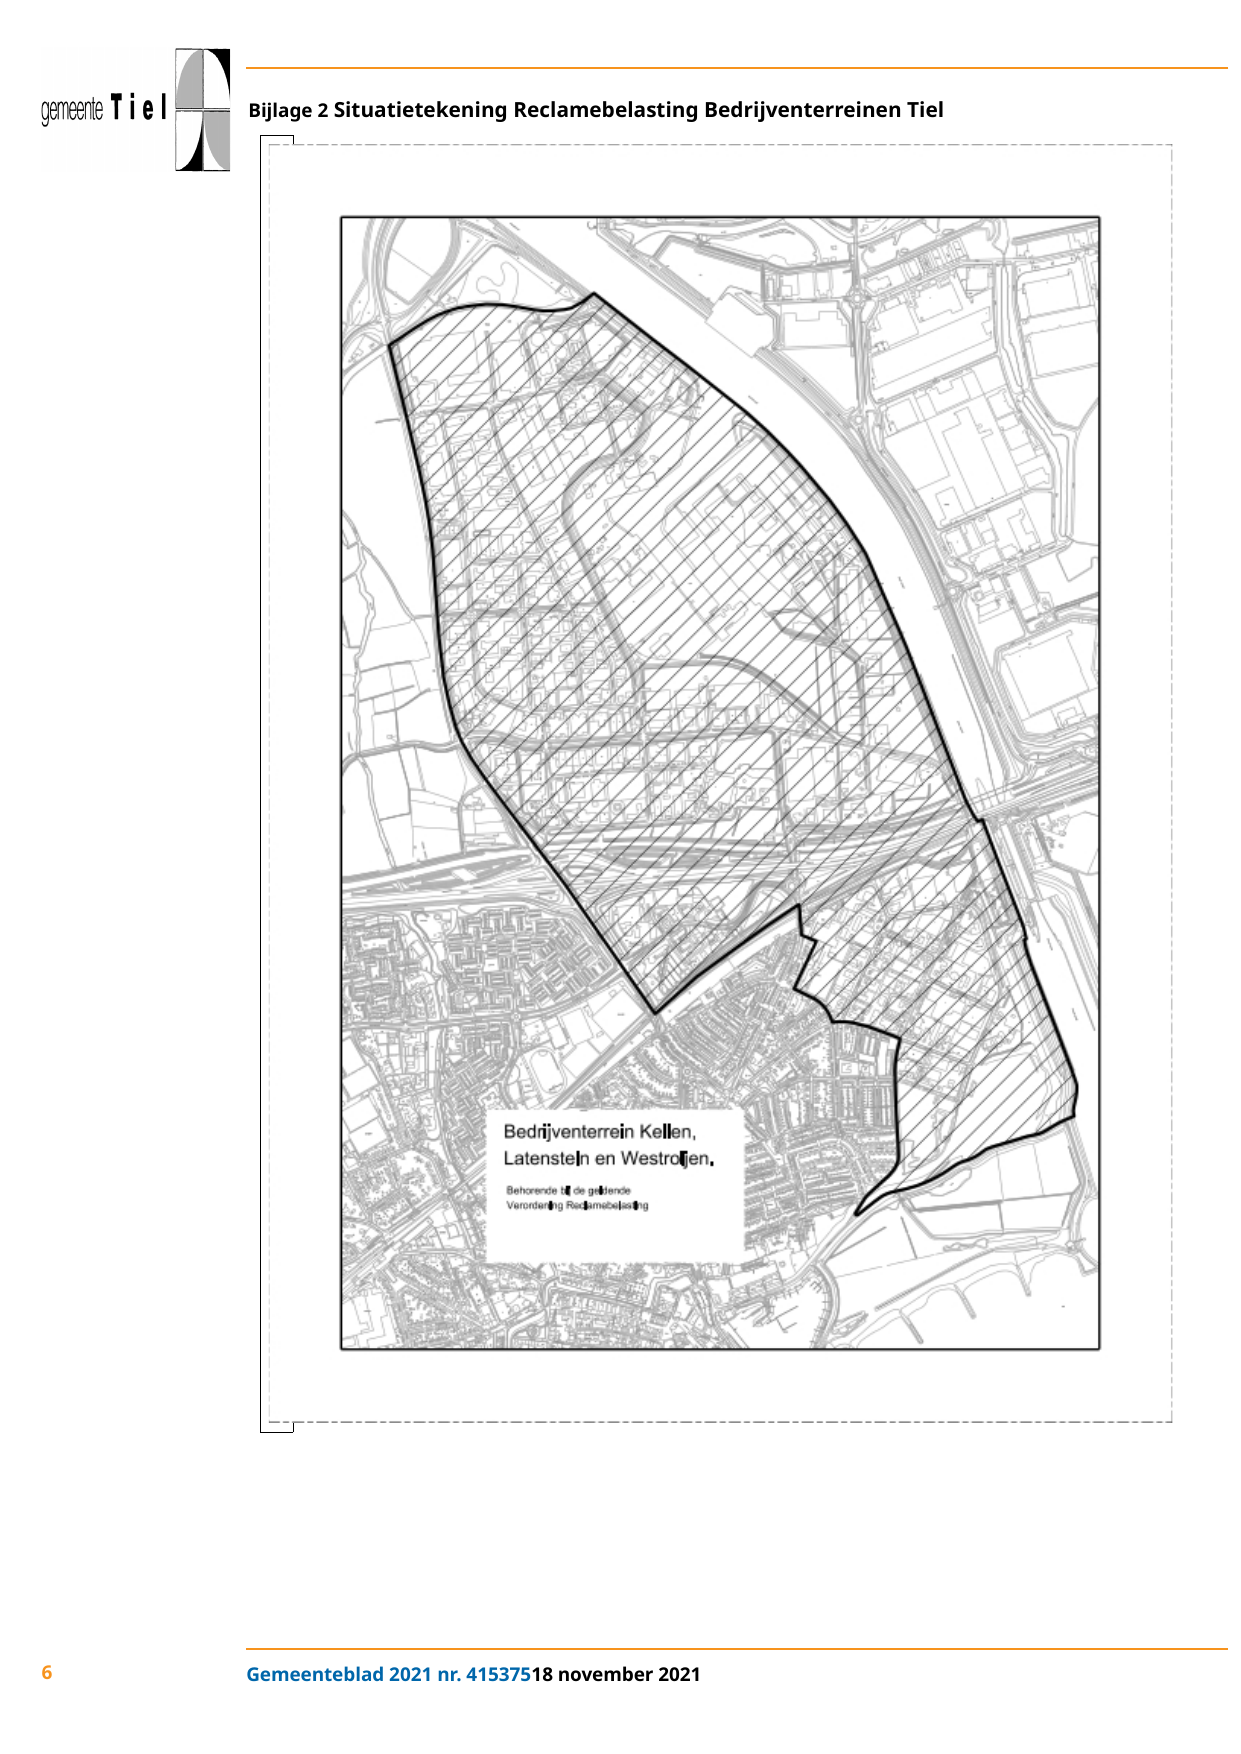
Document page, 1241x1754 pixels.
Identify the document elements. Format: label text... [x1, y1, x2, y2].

picture [41, 47, 231, 172]
picture [268, 144, 1173, 1423]
text Bijlage 2 Situatietekening Reclamebelasting Bedrijventerreinen Tiel [248, 95, 1152, 123]
